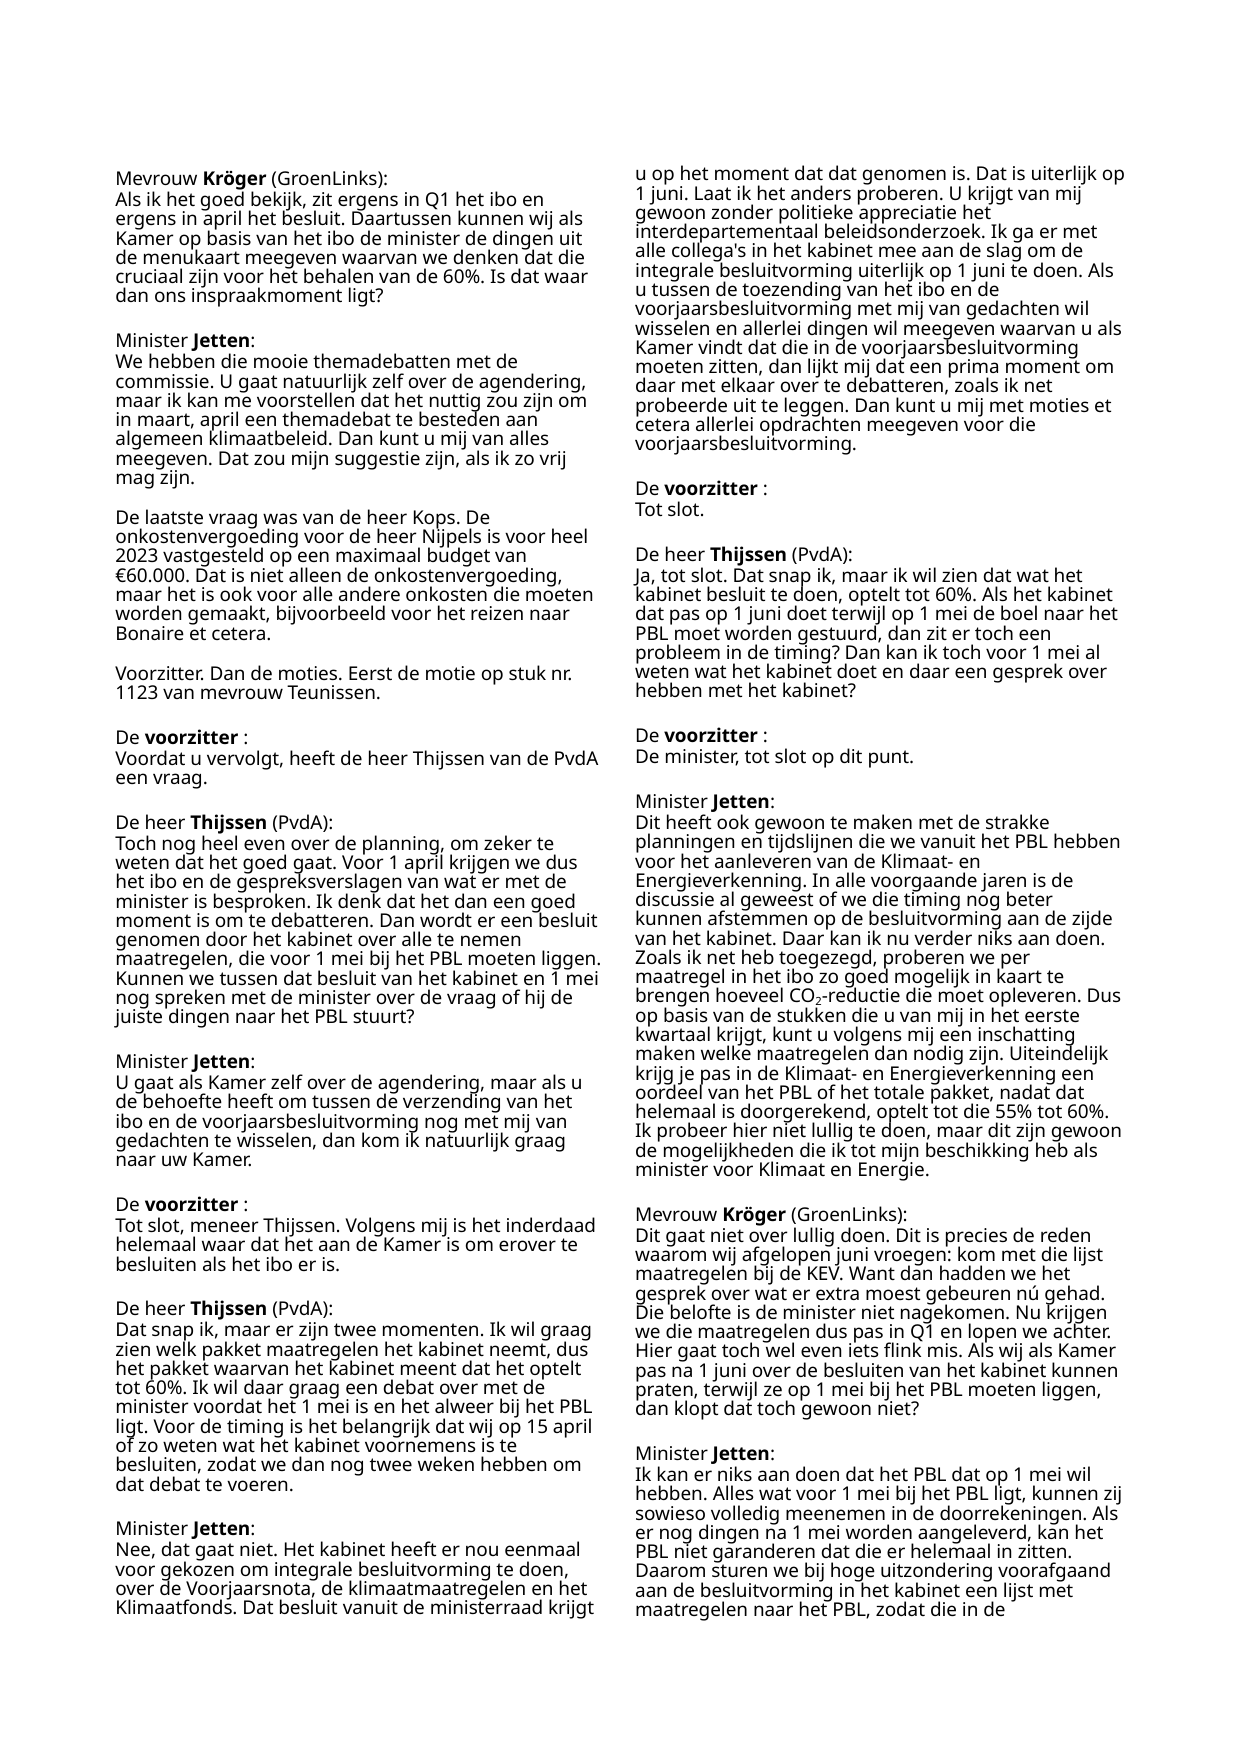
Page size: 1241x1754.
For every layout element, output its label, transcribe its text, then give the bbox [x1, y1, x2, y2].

text Voordat u vervolgt, heeft de heer Thijssen van de PvdA een vraag. [115, 750, 605, 788]
text De heer Thijssen (PvdA): [115, 1296, 605, 1321]
text u op het moment dat dat genomen is. Dat is uiterlijk op 1 juni. Laat ik het anders proberen. U krijgt van mij gewoon zonder politieke appreciatie het interdepartementaal beleidsonderzoek. Ik ga er met alle collega's in het kabinet mee aan de slag om de integrale besluitvorming uiterlijk op 1 juni te doen. Als u tussen de toezending van het ibo en de voorjaarsbesluitvorming met mij van gedachten wil wisselen en allerlei dingen wil meegeven waarvan u als Kamer vindt dat die in de voorjaarsbesluitvorming moeten zitten, dan lijkt mij dat een prima moment om daar met elkaar over te debatteren, zoals ik net probeerde uit te leggen. Dan kunt u mij met moties et cetera allerlei opdrachten meegeven voor die voorjaarsbesluitvorming. [635, 165, 1125, 454]
text Dit heeft ook gewoon te maken met de strakke planningen en tijdslijnen die we vanuit het PBL hebben voor het aanleveren van de Klimaat- en Energieverkenning. In alle voorgaande jaren is de discussie al geweest of we die timing nog beter kunnen afstemmen op de besluitvorming aan de zijde van het kabinet. Daar kan ik nu verder niks aan doen. Zoals ik net heb toegezegd, proberen we per maatregel in het ibo zo goed mogelijk in kaart te brengen hoeveel CO2-reductie die moet opleveren. Dus op basis van de stukken die u van mij in het eerste kwartaal krijgt, kunt u volgens mij een inschatting maken welke maatregelen dan nodig zijn. Uiteindelijk krijg je pas in de Klimaat- en Energieverkenning een oordeel van het PBL of het totale pakket, nadat dat helemaal is doorgerekend, optelt tot die 55% tot 60%. Ik probeer hier niet lullig te doen, maar dit zijn gewoon de mogelijkheden die ik tot mijn beschikking heb als minister voor Klimaat en Energie. [635, 814, 1125, 1180]
text De heer Thijssen (PvdA): [115, 809, 605, 835]
text Voorzitter. Dan de moties. Eerst de motie op stuk nr. 1123 van mevrouw Teunissen. [115, 664, 605, 703]
text De heer Thijssen (PvdA): [635, 541, 1125, 567]
text Minister Jetten: [115, 328, 605, 353]
text Mevrouw Kröger (GroenLinks): [635, 1201, 1125, 1227]
text De minister, tot slot op dit punt. [635, 748, 1125, 767]
text Minister Jetten: [115, 1516, 605, 1541]
text De voorzitter : [115, 1191, 605, 1217]
text Minister Jetten: [635, 1440, 1125, 1466]
text We hebben die mooie themadebatten met de commissie. U gaat natuurlijk zelf over de agendering, maar ik kan me voorstellen dat het nuttig zou zijn om in maart, april een themadebat te besteden aan algemeen klimaatbeleid. Dan kunt u mij van alles meegeven. Dat zou mijn suggestie zijn, als ik zo vrij mag zijn. [115, 353, 605, 488]
text U gaat als Kamer zelf over de agendering, maar als u de behoefte heeft om tussen de verzending van het ibo en de voorjaarsbesluitvorming nog met mij van gedachten te wisselen, dan kom ik natuurlijk graag naar uw Kamer. [115, 1074, 605, 1170]
text De voorzitter : [635, 722, 1125, 748]
text De laatste vraag was van de heer Kops. De onkostenvergoeding voor de heer Nijpels is voor heel 2023 vastgesteld op een maximaal budget van €60.000. Dat is niet alleen de onkostenvergoeding, maar het is ook voor alle andere onkosten die moeten worden gemaakt, bijvoorbeeld voor het reizen naar Bonaire et cetera. [115, 509, 605, 644]
text De voorzitter : [115, 724, 605, 750]
text De voorzitter : [635, 475, 1125, 501]
text Mevrouw Kröger (GroenLinks): [115, 165, 605, 191]
text Minister Jetten: [635, 788, 1125, 814]
text Tot slot, meneer Thijssen. Volgens mij is het inderdaad helemaal waar dat het aan de Kamer is om erover te besluiten als het ibo er is. [115, 1217, 605, 1275]
text Toch nog heel even over de planning, om zeker te weten dat het goed gaat. Voor 1 april krijgen we dus het ibo en de gespreksverslagen van wat er met de minister is besproken. Ik denk dat het dan een goed moment is om te debatteren. Dan wordt er een besluit genomen door het kabinet over alle te nemen maatregelen, die voor 1 mei bij het PBL moeten liggen. Kunnen we tussen dat besluit van het kabinet en 1 mei nog spreken met de minister over de vraag of hij de juiste dingen naar het PBL stuurt? [115, 835, 605, 1027]
text Dit gaat niet over lullig doen. Dit is precies de reden waarom wij afgelopen juni vroegen: kom met die lijst maatregelen bij de KEV. Want dan hadden we het gesprek over wat er extra moest gebeuren nú gehad. Die belofte is de minister niet nagekomen. Nu krijgen we die maatregelen dus pas in Q1 en lopen we achter. Hier gaat toch wel even iets flink mis. Als wij als Kamer pas na 1 juni over de besluiten van het kabinet kunnen praten, terwijl ze op 1 mei bij het PBL moeten liggen, dan klopt dat toch gewoon niet? [635, 1227, 1125, 1419]
text Tot slot. [635, 501, 1125, 520]
text Dat snap ik, maar er zijn twee momenten. Ik wil graag zien welk pakket maatregelen het kabinet neemt, dus het pakket waarvan het kabinet meent dat het optelt tot 60%. Ik wil daar graag een debat over met de minister voordat het 1 mei is en het alweer bij het PBL ligt. Voor de timing is het belangrijk dat wij op 15 april of zo weten wat het kabinet voornemens is te besluiten, zodat we dan nog twee weken hebben om dat debat te voeren. [115, 1321, 605, 1495]
text Ja, tot slot. Dat snap ik, maar ik wil zien dat wat het kabinet besluit te doen, optelt tot 60%. Als het kabinet dat pas op 1 juni doet terwijl op 1 mei de boel naar het PBL moet worden gestuurd, dan zit er toch een probleem in de timing? Dan kan ik toch voor 1 mei al weten wat het kabinet doet en daar een gesprek over hebben met het kabinet? [635, 567, 1125, 702]
text Minister Jetten: [115, 1048, 605, 1074]
text Ik kan er niks aan doen dat het PBL dat op 1 mei wil hebben. Alles wat voor 1 mei bij het PBL ligt, kunnen zij sowieso volledig meenemen in de doorrekeningen. Als er nog dingen na 1 mei worden aangeleverd, kan het PBL niet garanderen dat die er helemaal in zitten. Daarom sturen we bij hoge uitzondering voorafgaand aan de besluitvorming in het kabinet een lijst met maatregelen naar het PBL, zodat die in de [635, 1466, 1125, 1620]
text Als ik het goed bekijk, zit ergens in Q1 het ibo en ergens in april het besluit. Daartussen kunnen wij als Kamer op basis van het ibo de minister de dingen uit de menukaart meegeven waarvan we denken dat die cruciaal zijn voor het behalen van de 60%. Is dat waar dan ons inspraakmoment ligt? [115, 191, 605, 307]
text Nee, dat gaat niet. Het kabinet heeft er nou eenmaal voor gekozen om integrale besluitvorming te doen, over de Voorjaarsnota, de klimaatmaatregelen en het Klimaatfonds. Dat besluit vanuit de ministerraad krijgt [115, 1541, 605, 1618]
